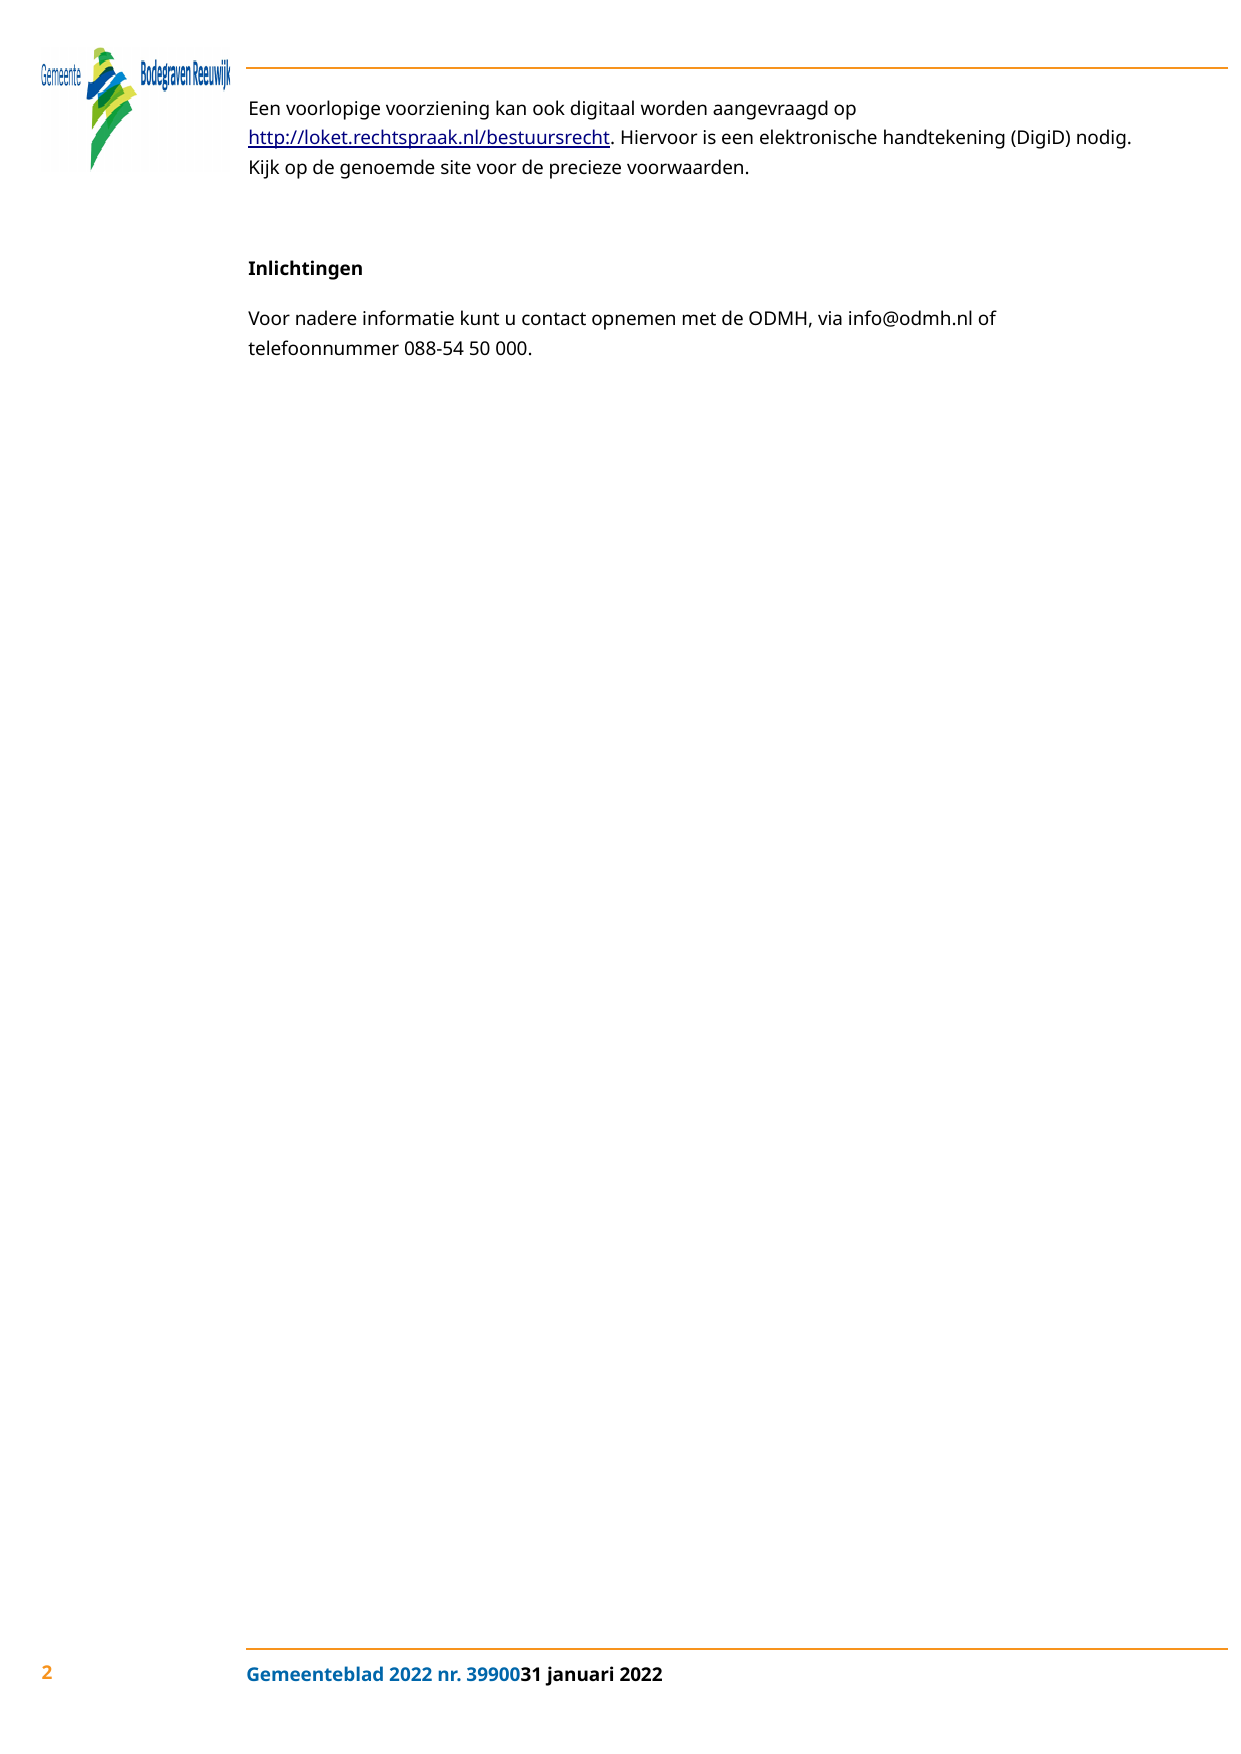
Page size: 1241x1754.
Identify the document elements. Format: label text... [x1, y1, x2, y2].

text Voor nadere informatie kunt u contact opnemen met de ODMH, via info@odmh.nl of telefoonnummer 088-54 50 000. [248, 305, 1152, 361]
text Inlichtingen [248, 255, 1152, 281]
picture [41, 47, 231, 172]
text Een voorlopige voorziening kan ook digitaal worden aangevraagd op http://loket.rechtspraak.nl/bestuursrecht. Hiervoor is een elektronische handtekening (DigiD) nodig. Kijk op de genoemde site voor de precieze voorwaarden. [248, 95, 1152, 180]
